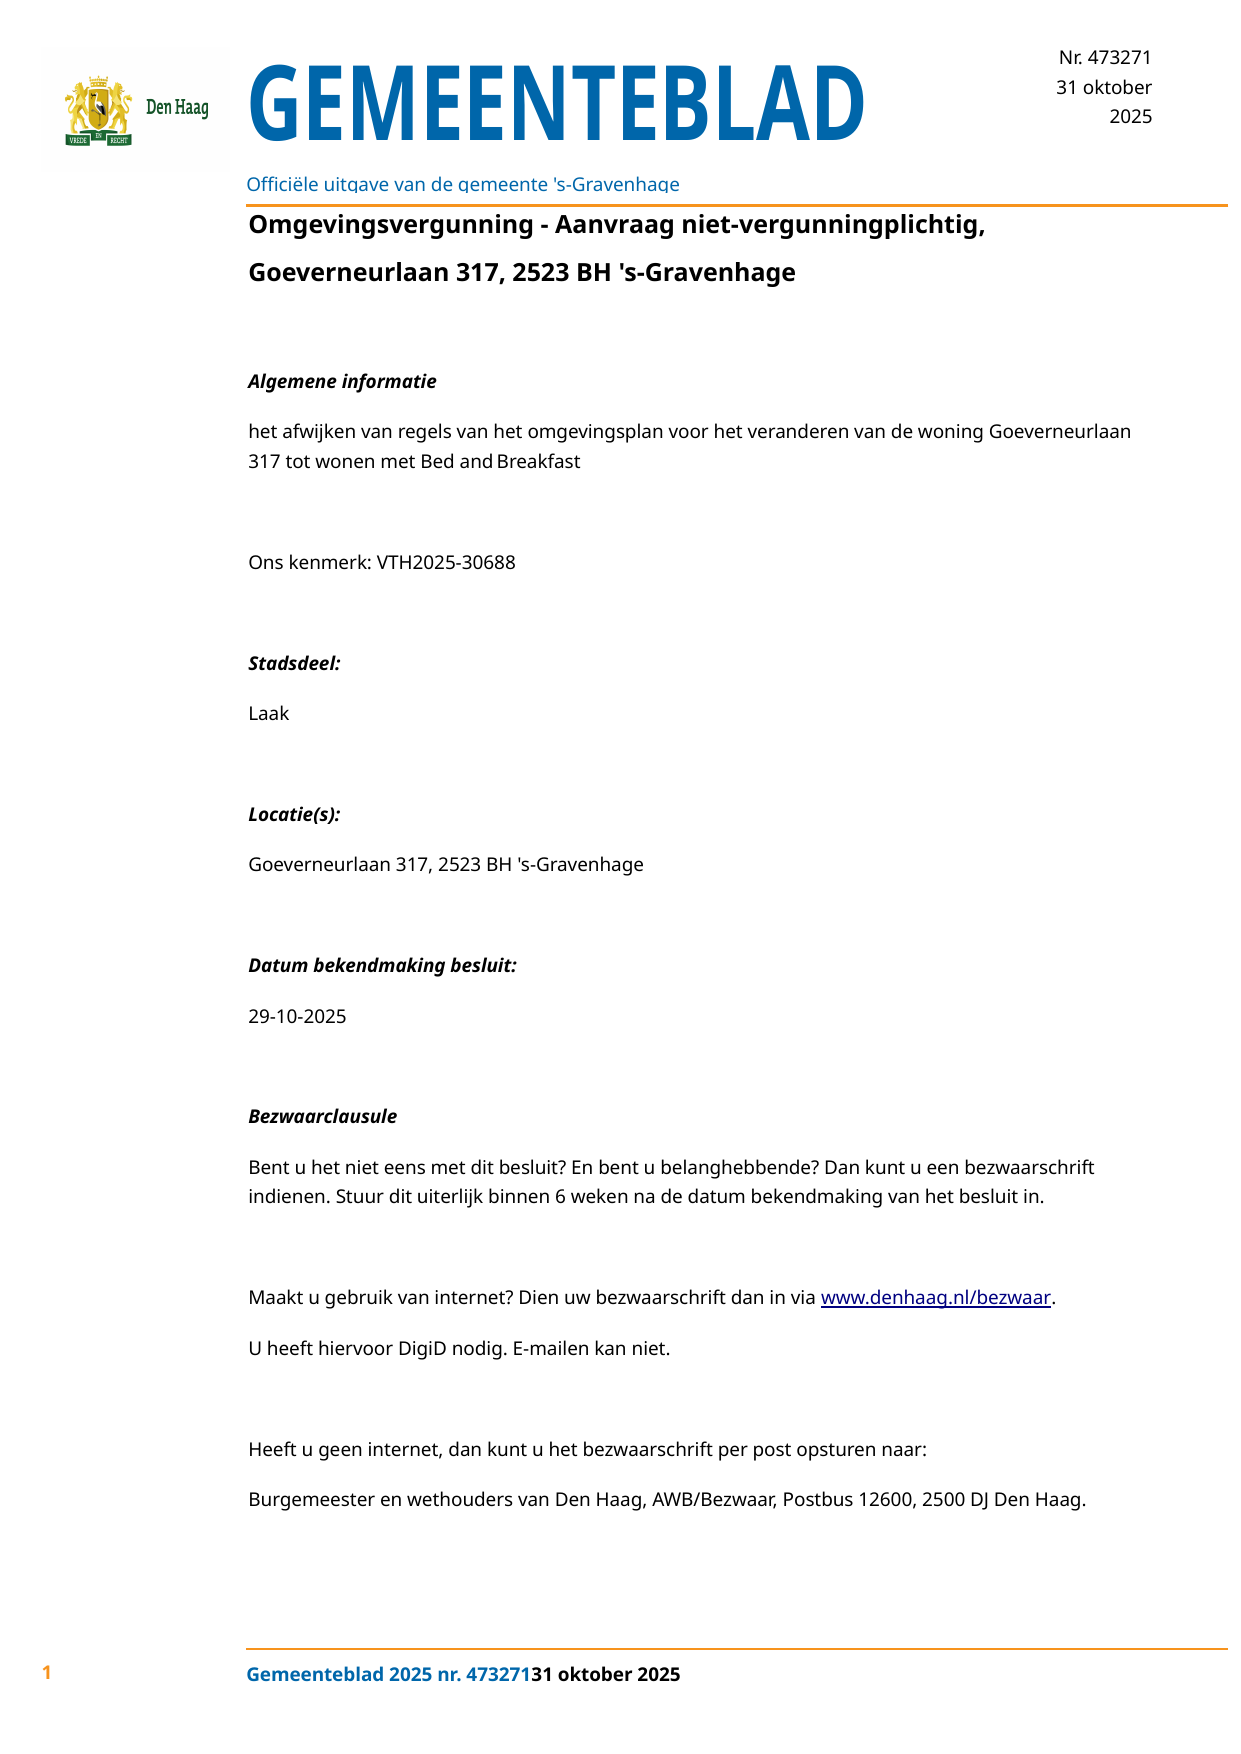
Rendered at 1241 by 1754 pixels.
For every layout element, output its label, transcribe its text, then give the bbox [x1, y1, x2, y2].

text Bent u het niet eens met dit besluit? En bent u belanghebbende? Dan kunt u een bezwaarschrift indienen. Stuur dit uiterlijk binnen 6 weken na de datum bekendmaking van het besluit in. [248, 1154, 1152, 1209]
text U heeft hiervoor DigiD nodig. E-mailen kan niet. [248, 1335, 1152, 1361]
text Omgevingsvergunning - Aanvraag niet-vergunningplichtig, Goeverneurlaan 317, 2523 BH 's-Gravenhage [248, 207, 1152, 288]
text Heeft u geen internet, dan kunt u het bezwaarschrift per post opsturen naar: [248, 1436, 1152, 1462]
text 29-10-2025 [248, 1003, 1152, 1029]
text Burgemeester en wethouders van Den Haag, AWB/Bezwaar, Postbus 12600, 2500 DJ Den Haag. [248, 1486, 1152, 1512]
text Stadsdeel: [248, 650, 1152, 676]
text het afwijken van regels van het omgevingsplan voor het veranderen van de woning Goeverneurlaan 317 tot wonen met Bed and Breakfast [248, 419, 1152, 474]
text Datum bekendmaking besluit: [248, 952, 1152, 978]
text Laak [248, 700, 1152, 726]
text Maakt u gebruik van internet? Dien uw bezwaarschrift dan in via www.denhaag.nl/bezwaar. [248, 1284, 1152, 1310]
picture [41, 47, 231, 172]
text Locatie(s): [248, 801, 1152, 827]
text Ons kenmerk: VTH2025-30688 [248, 549, 1152, 575]
text Algemene informatie [248, 368, 1152, 394]
text Bezwaarclausule [248, 1104, 1152, 1129]
text Goeverneurlaan 317, 2523 BH 's-Gravenhage [248, 852, 1152, 877]
